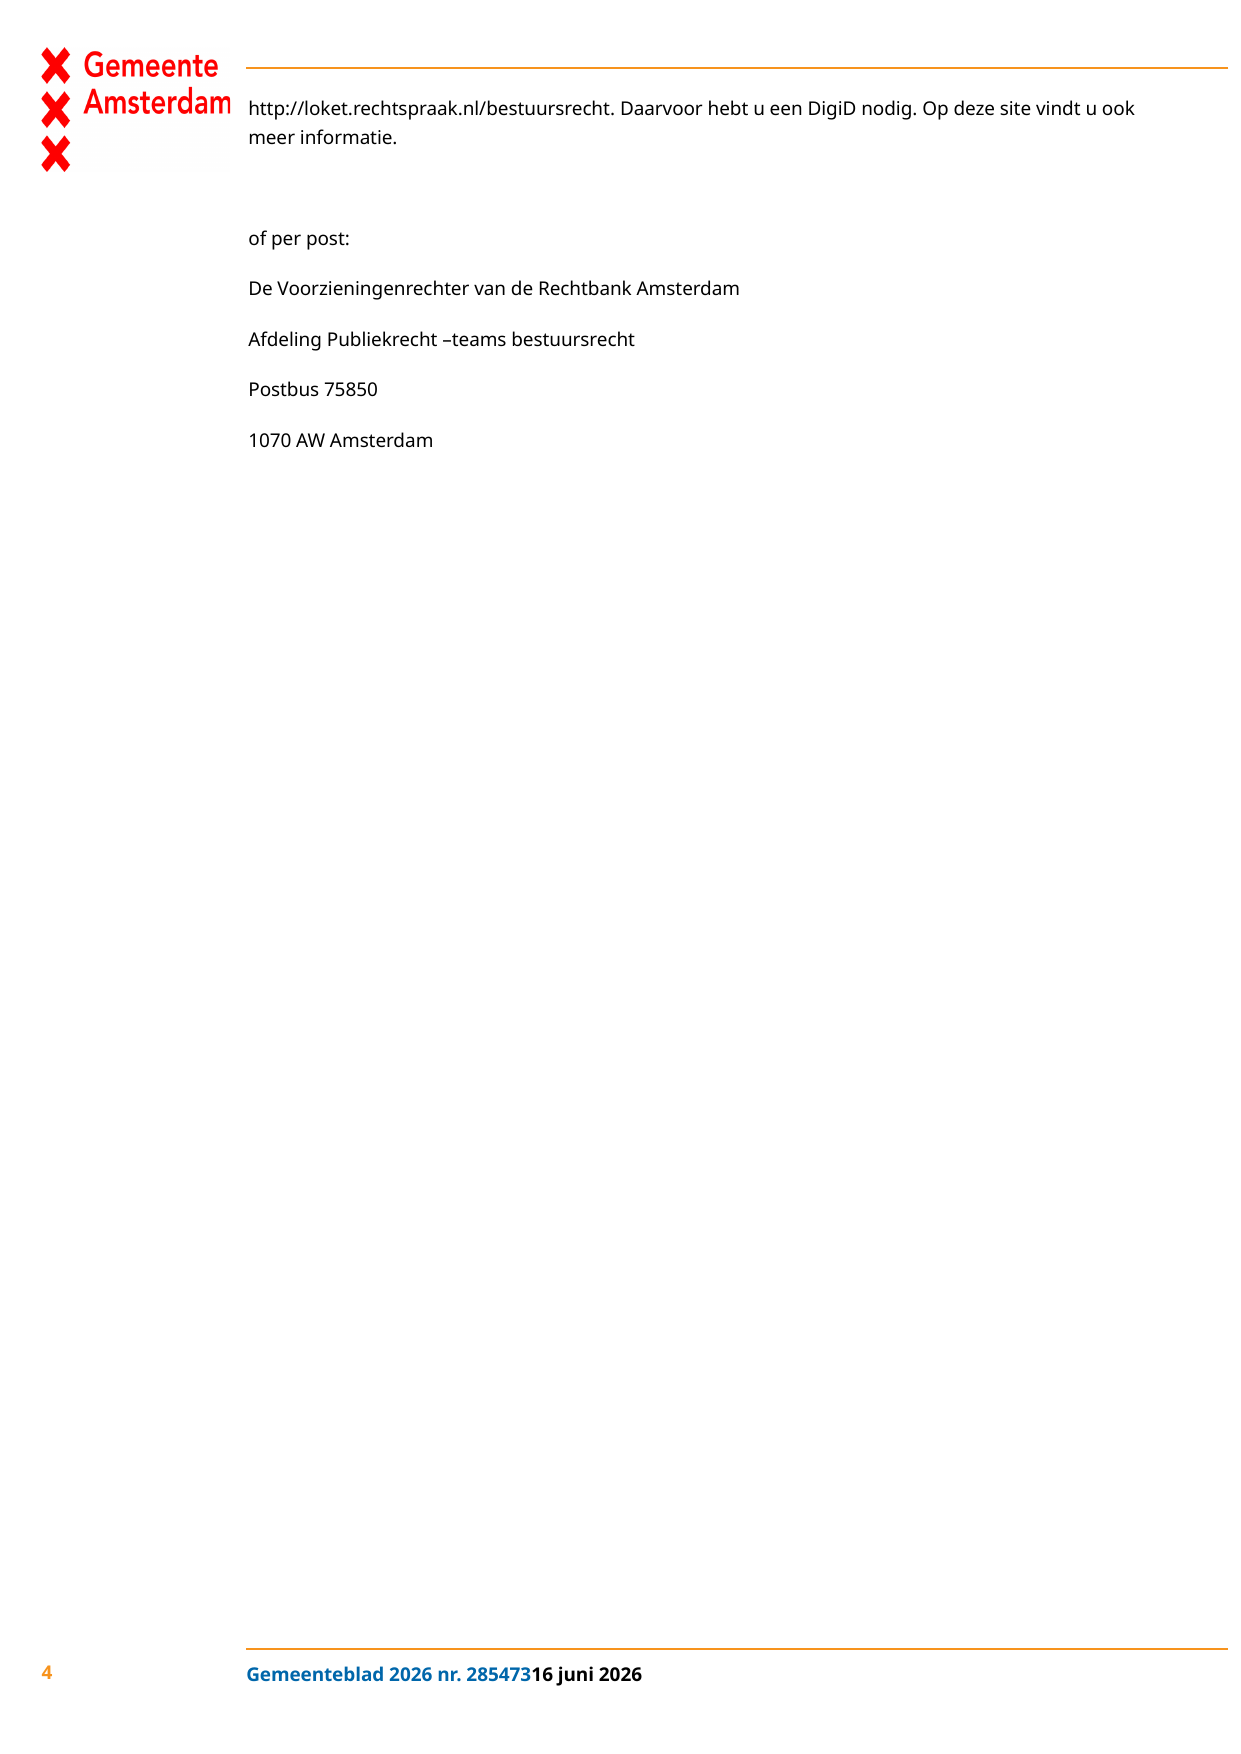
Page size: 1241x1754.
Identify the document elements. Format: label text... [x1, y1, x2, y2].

picture [41, 47, 231, 172]
text 1070 AW Amsterdam [248, 427, 1152, 453]
text Postbus 75850 [248, 376, 1152, 402]
text Afdeling Publiekrecht –teams bestuursrecht [248, 326, 1152, 352]
text of per post: [248, 225, 1152, 251]
text De Voorzieningenrechter van de Rechtbank Amsterdam [248, 276, 1152, 301]
text http://loket.rechtspraak.nl/bestuursrecht. Daarvoor hebt u een DigiD nodig. Op deze site vindt u ook meer informatie. [248, 95, 1152, 150]
